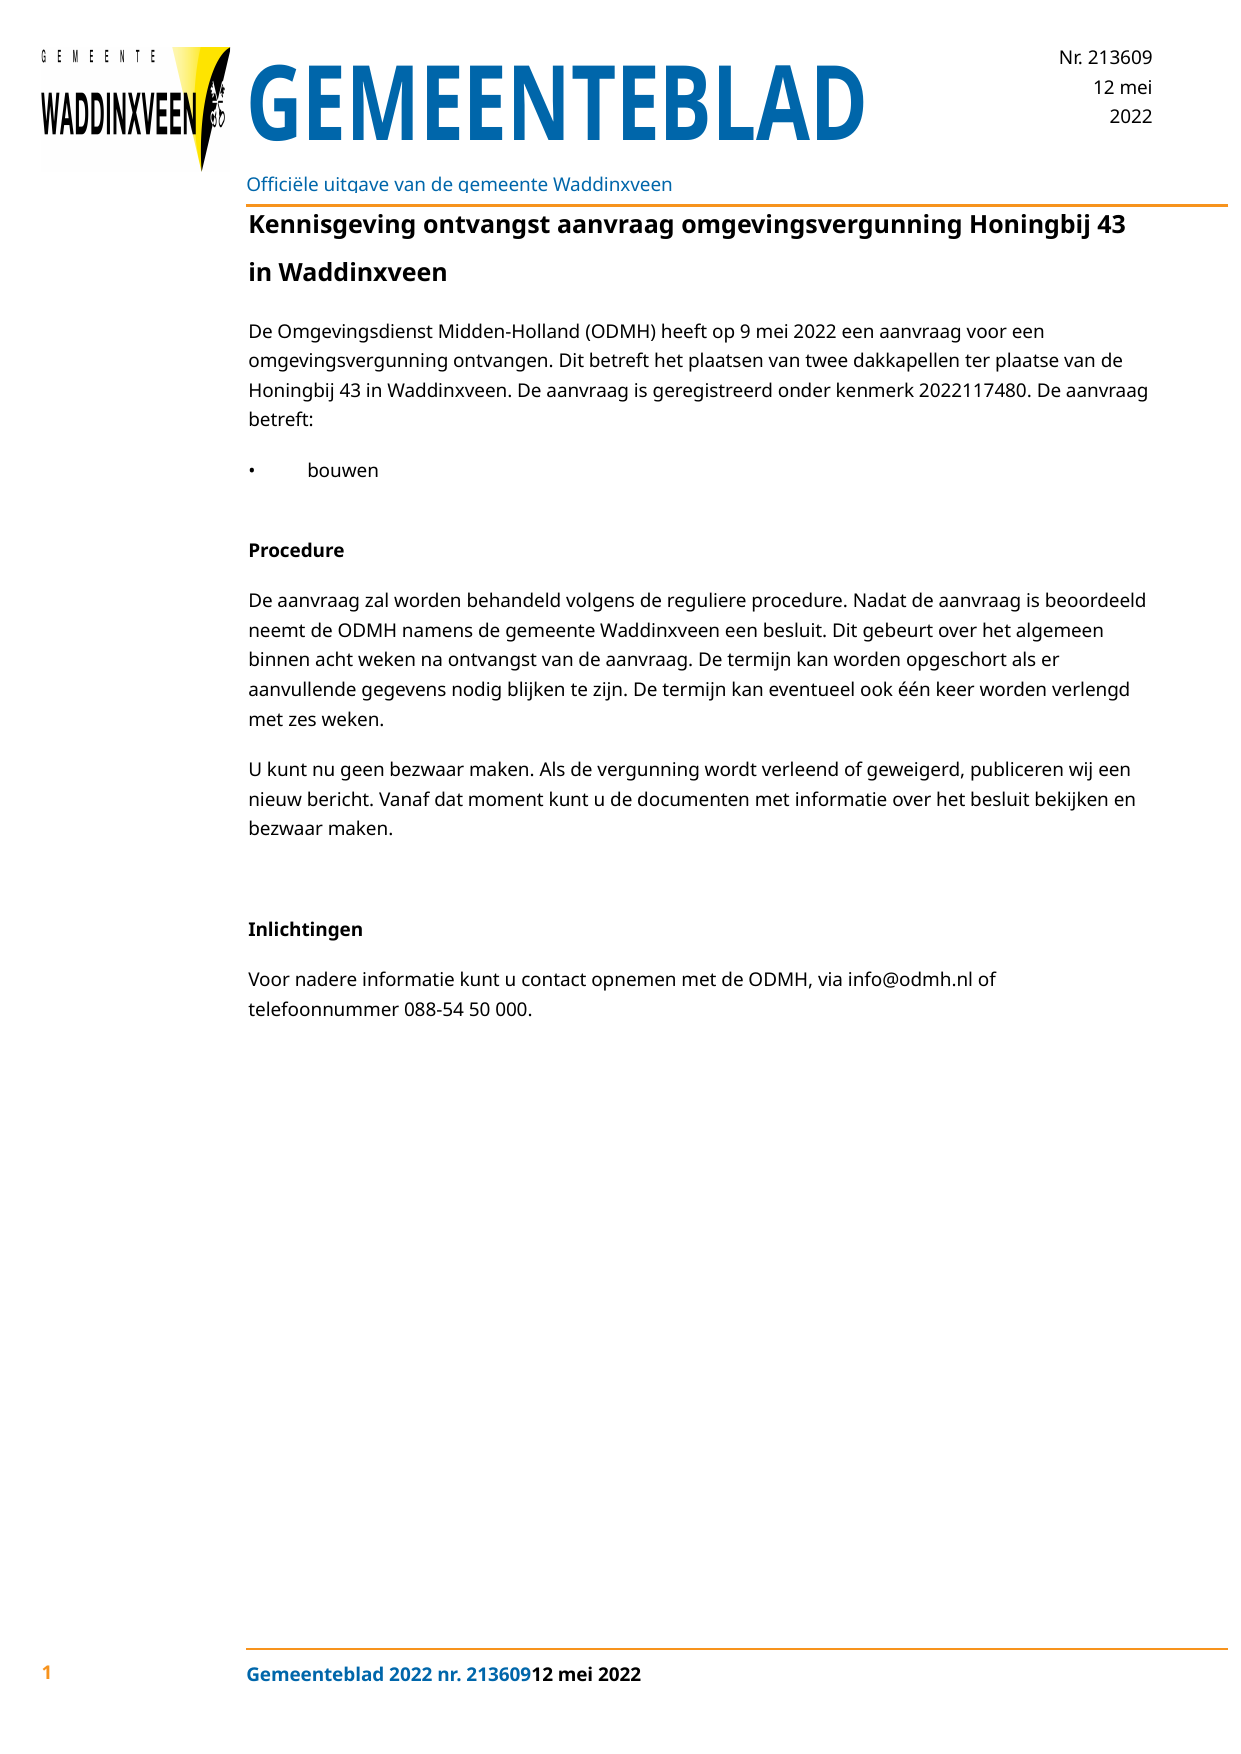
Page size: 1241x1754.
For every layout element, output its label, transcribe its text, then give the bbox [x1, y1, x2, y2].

picture [41, 47, 231, 172]
text De aanvraag zal worden behandeld volgens de reguliere procedure. Nadat de aanvraag is beoordeeld neemt de ODMH namens de gemeente Waddinxveen een besluit. Dit gebeurt over het algemeen binnen acht weken na ontvangst van de aanvraag. De termijn kan worden opgeschort als er aanvullende gegevens nodig blijken te zijn. De termijn kan eventueel ook één keer worden verlengd met zes weken. [248, 587, 1152, 732]
text Kennisgeving ontvangst aanvraag omgevingsvergunning Honingbij 43 in Waddinxveen [248, 207, 1152, 288]
text De Omgevingsdienst Midden-Holland (ODMH) heeft op 9 mei 2022 een aanvraag voor een omgevingsvergunning ontvangen. Dit betreft het plaatsen van twee dakkapellen ter plaatse van de Honingbij 43 in Waddinxveen. De aanvraag is geregistreerd onder kenmerk 2022117480. De aanvraag betreft: [248, 318, 1152, 432]
text Voor nadere informatie kunt u contact opnemen met de ODMH, via info@odmh.nl of telefoonnummer 088-54 50 000. [248, 967, 1152, 1022]
list bouwen [248, 457, 1152, 483]
text Procedure [248, 537, 1152, 563]
text U kunt nu geen bezwaar maken. Als de vergunning wordt verleend of geweigerd, publiceren wij een nieuw bericht. Vanaf dat moment kunt u de documenten met informatie over het besluit bekijken en bezwaar maken. [248, 756, 1152, 841]
text Inlichtingen [248, 916, 1152, 942]
